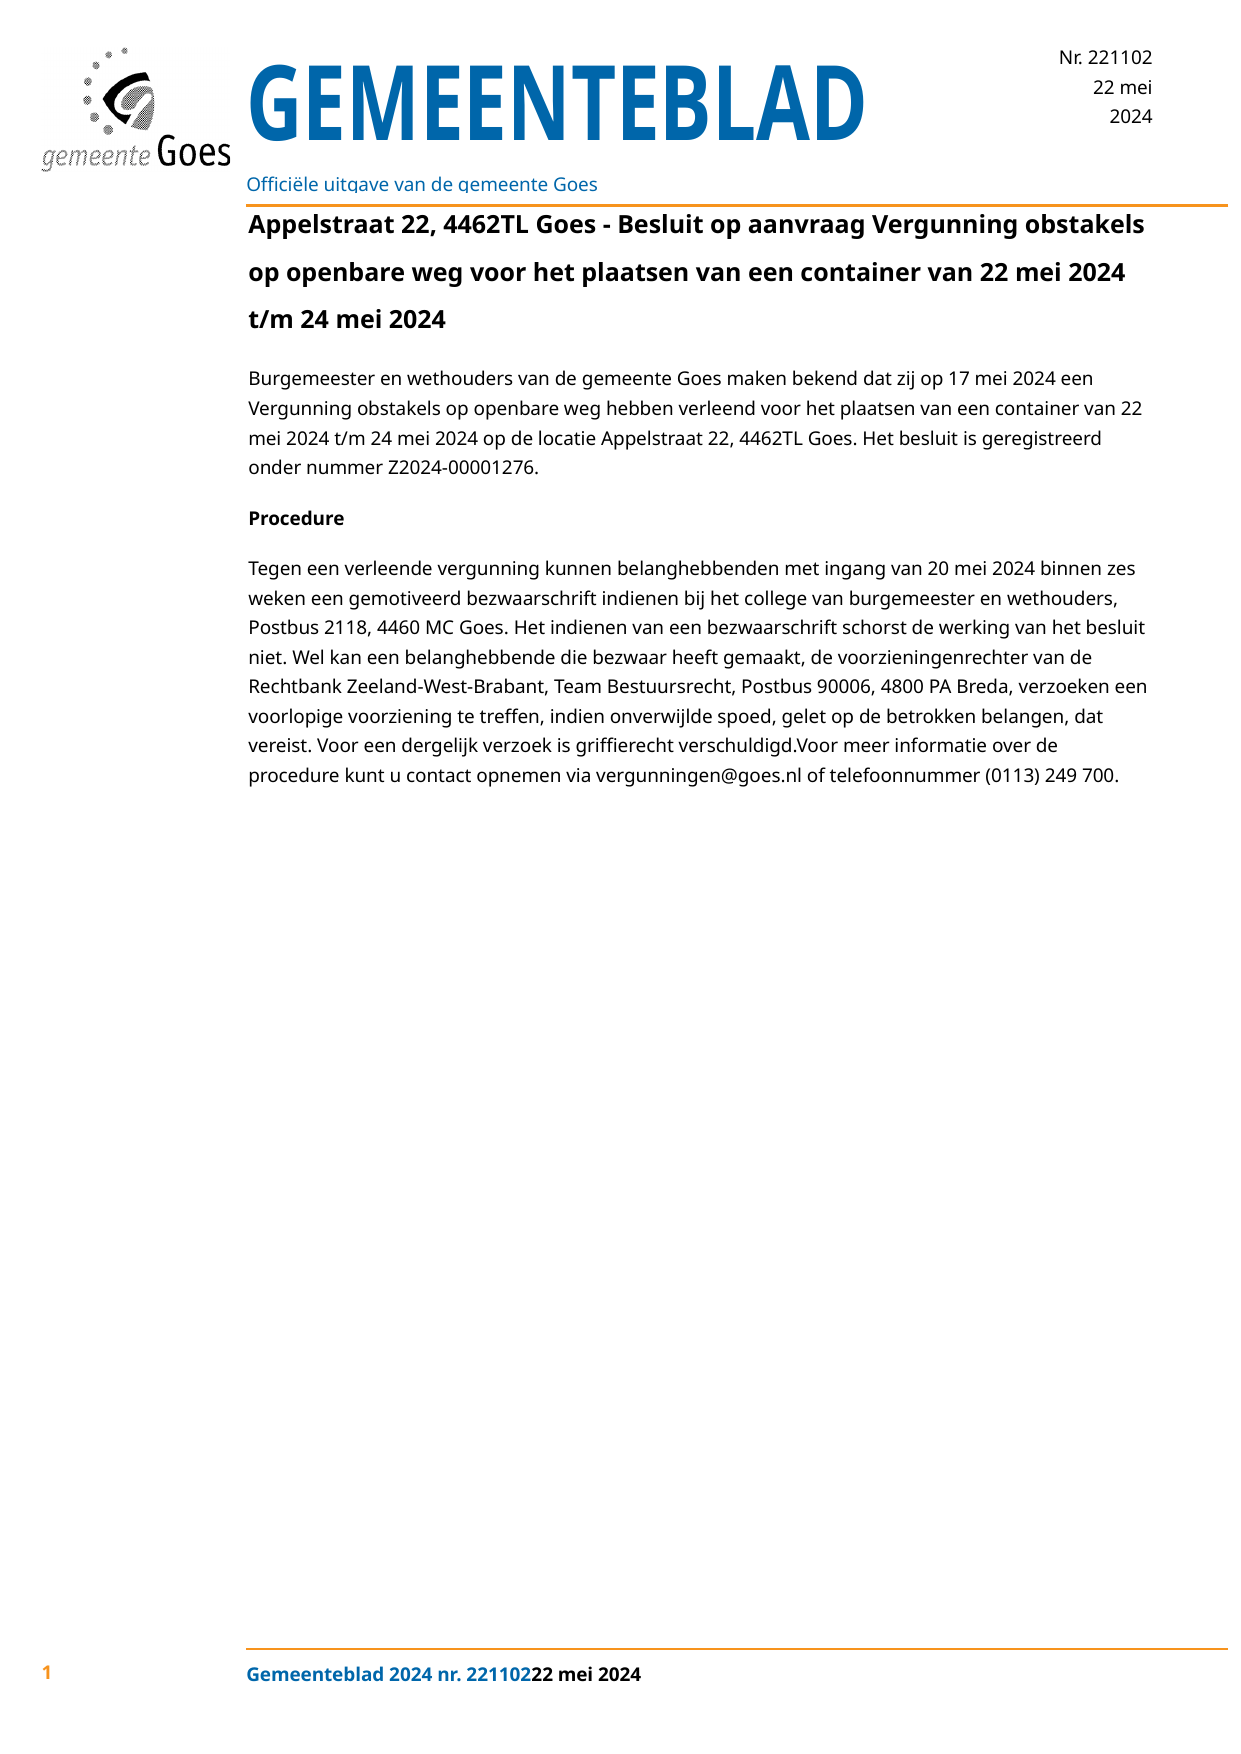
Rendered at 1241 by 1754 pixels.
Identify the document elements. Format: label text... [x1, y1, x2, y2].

text Procedure [248, 505, 1152, 530]
text Burgemeester en wethouders van de gemeente Goes maken bekend dat zij op 17 mei 2024 een Vergunning obstakels op openbare weg hebben verleend voor het plaatsen van een container van 22 mei 2024 t/m 24 mei 2024 op de locatie Appelstraat 22, 4462TL Goes. Het besluit is geregistreerd onder nummer Z2024-00001276. [248, 366, 1152, 480]
picture [41, 47, 231, 172]
text Tegen een verleende vergunning kunnen belanghebbenden met ingang van 20 mei 2024 binnen zes weken een gemotiveerd bezwaarschrift indienen bij het college van burgemeester en wethouders, Postbus 2118, 4460 MC Goes. Het indienen van een bezwaarschrift schorst de werking van het besluit niet. Wel kan een belanghebbende die bezwaar heeft gemaakt, de voorzieningenrechter van de Rechtbank Zeeland-West-Brabant, Team Bestuursrecht, Postbus 90006, 4800 PA Breda, verzoeken een voorlopige voorziening te treffen, indien onverwijlde spoed, gelet op de betrokken belangen, dat vereist. Voor een dergelijk verzoek is griffierecht verschuldigd.Voor meer informatie over de procedure kunt u contact opnemen via vergunningen@goes.nl of telefoonnummer (0113) 249 700. [248, 555, 1152, 788]
text Appelstraat 22, 4462TL Goes - Besluit op aanvraag Vergunning obstakels op openbare weg voor het plaatsen van een container van 22 mei 2024 t/m 24 mei 2024 [248, 207, 1152, 336]
